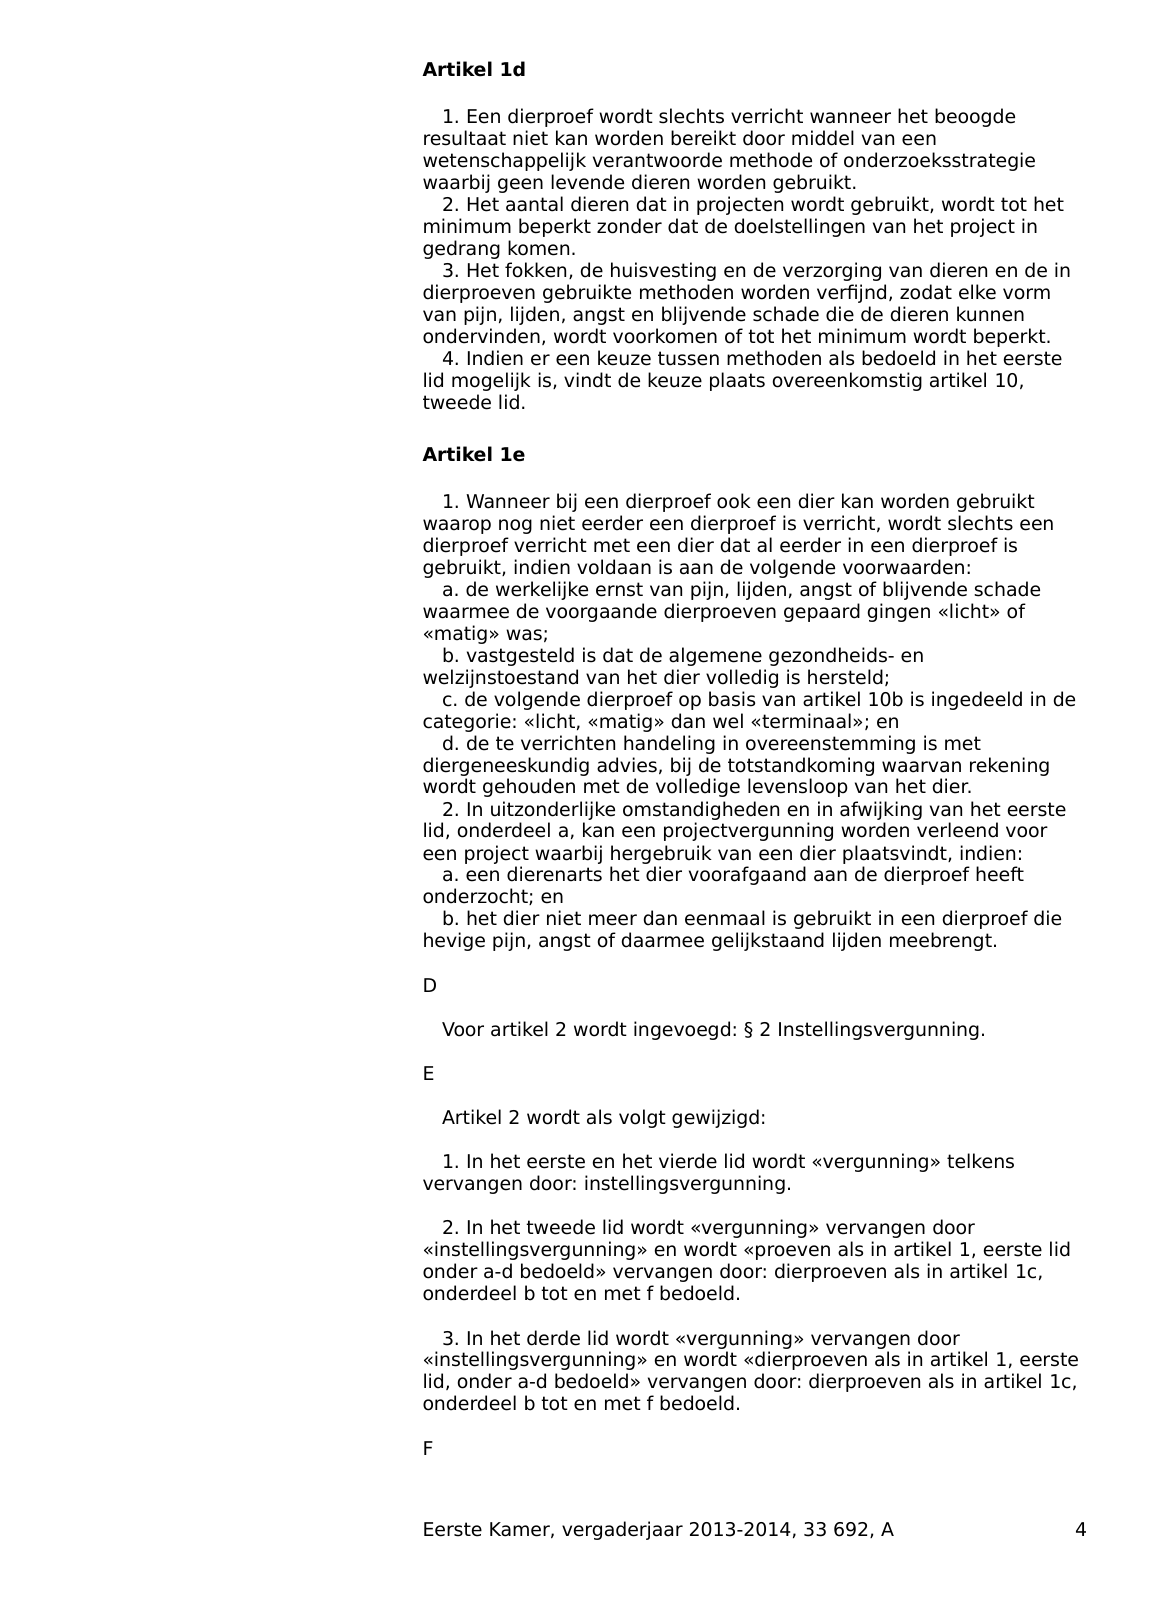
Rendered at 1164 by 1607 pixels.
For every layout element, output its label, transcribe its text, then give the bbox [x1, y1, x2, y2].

text d. de te verrichten handeling in overeenstemming is met diergeneeskundig advies, bij de totstandkoming waarvan rekening wordt gehouden met de volledige levensloop van het dier. [422, 732, 1087, 798]
text Voor artikel 2 wordt ingevoegd: § 2 Instellingsvergunning. [422, 1019, 1087, 1041]
subtitle Artikel 1e [422, 444, 1087, 466]
text Artikel 2 wordt als volgt gewijzigd: [422, 1107, 1087, 1129]
text E [422, 1063, 1087, 1085]
subtitle Artikel 1d [422, 59, 1087, 81]
text b. het dier niet meer dan eenmaal is gebruikt in een dierproef die hevige pijn, angst of daarmee gelijkstaand lijden meebrengt. [422, 908, 1087, 952]
text 1. In het eerste en het vierde lid wordt «vergunning» telkens vervangen door: instellingsvergunning. [422, 1151, 1087, 1195]
text 3. Het fokken, de huisvesting en de verzorging van dieren en de in dierproeven gebruikte methoden worden verfijnd, zodat elke vorm van pijn, lijden, angst en blijvende schade die de dieren kunnen ondervinden, wordt voorkomen of tot het minimum wordt beperkt. [422, 260, 1087, 348]
text F [422, 1437, 1087, 1459]
text a. een dierenarts het dier voorafgaand aan de dierproef heeft onderzocht; en [422, 864, 1087, 908]
text D [422, 974, 1087, 996]
text 2. In uitzonderlijke omstandigheden en in afwijking van het eerste lid, onderdeel a, kan een projectvergunning worden verleend voor een project waarbij hergebruik van een dier plaatsvindt, indien: [422, 798, 1087, 864]
text 1. Wanneer bij een dierproef ook een dier kan worden gebruikt waarop nog niet eerder een dierproef is verricht, wordt slechts een dierproef verricht met een dier dat al eerder in een dierproef is gebruikt, indien voldaan is aan de volgende voorwaarden: [422, 491, 1087, 579]
text 4. Indien er een keuze tussen methoden als bedoeld in het eerste lid mogelijk is, vindt de keuze plaats overeenkomstig artikel 10, tweede lid. [422, 348, 1087, 414]
text c. de volgende dierproef op basis van artikel 10b is ingedeeld in de categorie: «licht, «matig» dan wel «terminaal»; en [422, 688, 1087, 732]
text 3. In het derde lid wordt «vergunning» vervangen door «instellingsvergunning» en wordt «dierproeven als in artikel 1, eerste lid, onder a-d bedoeld» vervangen door: dierproeven als in artikel 1c, onderdeel b tot en met f bedoeld. [422, 1327, 1087, 1415]
text 1. Een dierproef wordt slechts verricht wanneer het beoogde resultaat niet kan worden bereikt door middel van een wetenschappelijk verantwoorde methode of onderzoeksstrategie waarbij geen levende dieren worden gebruikt. [422, 106, 1087, 194]
text 2. Het aantal dieren dat in projecten wordt gebruikt, wordt tot het minimum beperkt zonder dat de doelstellingen van het project in gedrang komen. [422, 194, 1087, 260]
text 2. In het tweede lid wordt «vergunning» vervangen door «instellingsvergunning» en wordt «proeven als in artikel 1, eerste lid onder a-d bedoeld» vervangen door: dierproeven als in artikel 1c, onderdeel b tot en met f bedoeld. [422, 1217, 1087, 1305]
text a. de werkelijke ernst van pijn, lijden, angst of blijvende schade waarmee de voorgaande dierproeven gepaard gingen «licht» of «matig» was; [422, 579, 1087, 644]
text b. vastgesteld is dat de algemene gezondheids- en welzijnstoestand van het dier volledig is hersteld; [422, 644, 1087, 688]
